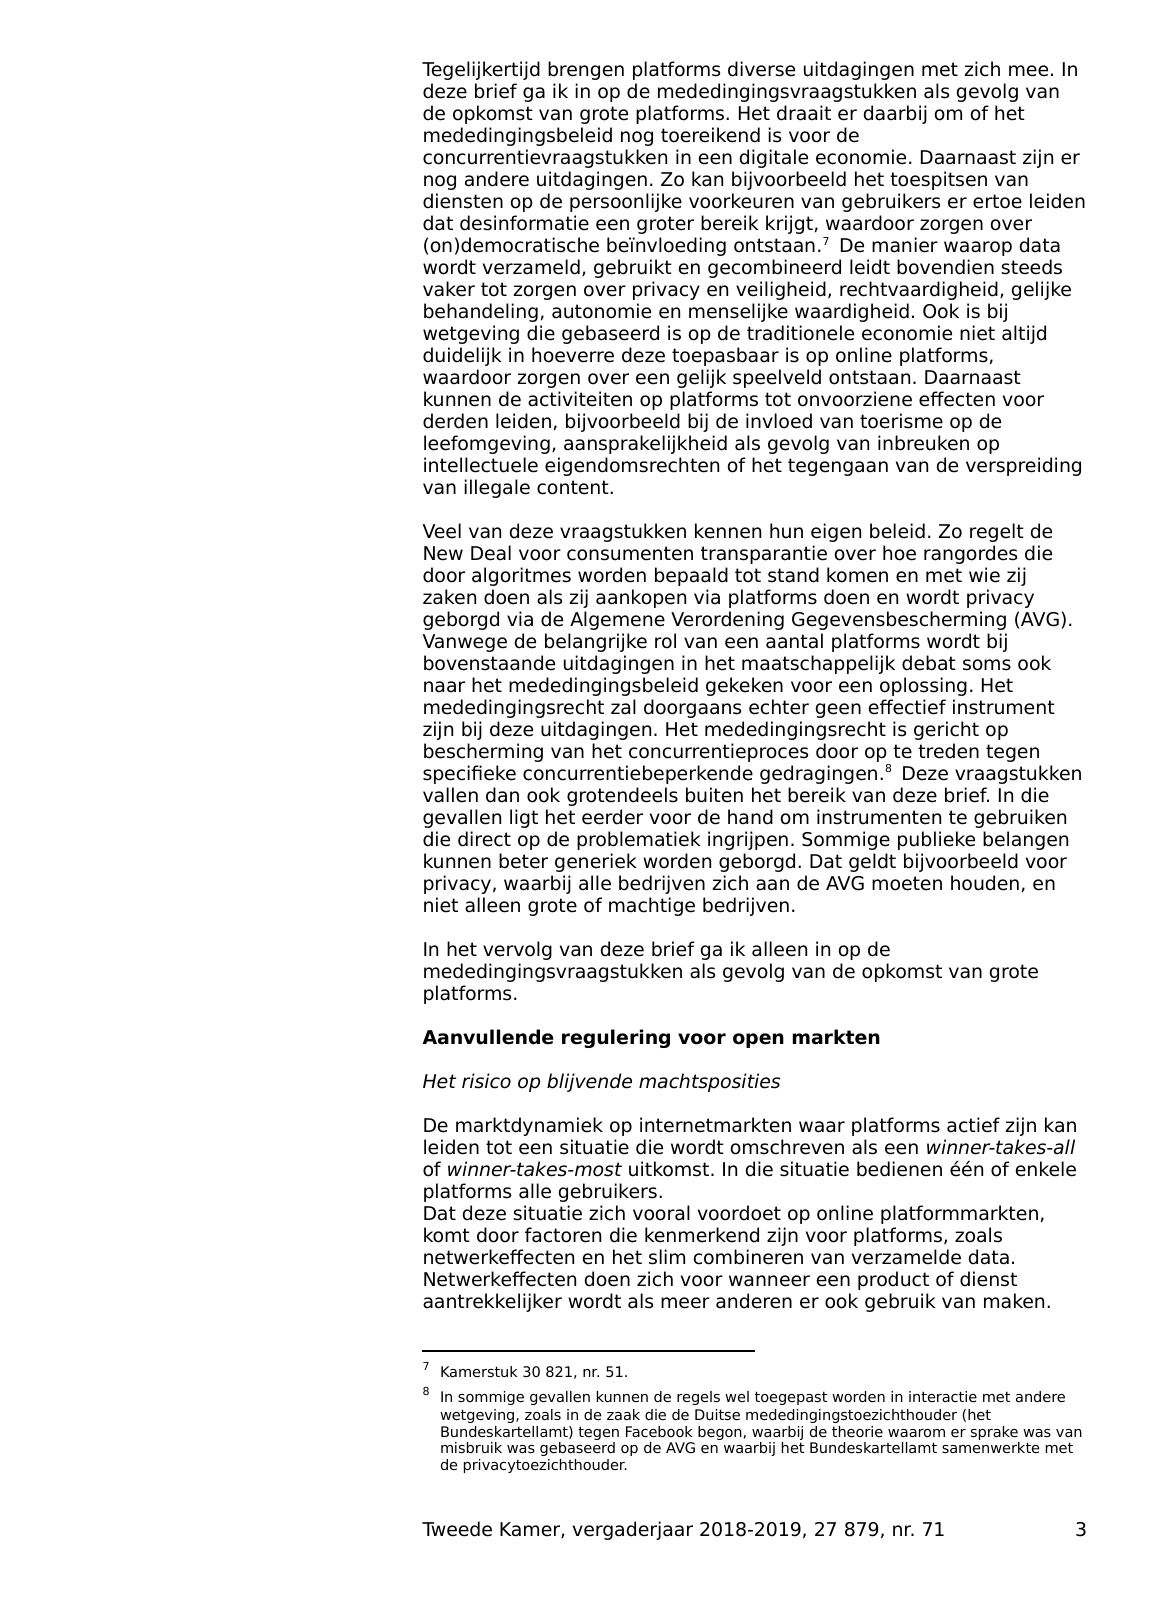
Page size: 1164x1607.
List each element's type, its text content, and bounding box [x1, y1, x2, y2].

text In sommige gevallen kunnen de regels wel toegepast worden in interactie met andere wetgeving, zoals in de zaak die de Duitse mededingingstoezichthouder (het Bundeskartellamt) tegen Facebook begon, waarbij de theorie waarom er sprake was van misbruik was gebaseerd op de AVG en waarbij het Bundeskartellamt samenwerkte met de privacytoezichthouder. [422, 1385, 1087, 1474]
text Tegelijkertijd brengen platforms diverse uitdagingen met zich mee. In deze brief ga ik in op de mededingingsvraagstukken als gevolg van de opkomst van grote platforms. Het draait er daarbij om of het mededingingsbeleid nog toereikend is voor de concurrentievraagstukken in een digitale economie. Daarnaast zijn er nog andere uitdagingen. Zo kan bijvoorbeeld het toespitsen van diensten op de persoonlijke voorkeuren van gebruikers er ertoe leiden dat desinformatie een groter bereik krijgt, waardoor zorgen over (on)democratische beïnvloeding ontstaan. De manier waarop data wordt verzameld, gebruikt en gecombineerd leidt bovendien steeds vaker tot zorgen over privacy en veiligheid, rechtvaardigheid, gelijke behandeling, autonomie en menselijke waardigheid. Ook is bij wetgeving die gebaseerd is op de traditionele economie niet altijd duidelijk in hoeverre deze toepasbaar is op online platforms, waardoor zorgen over een gelijk speelveld ontstaan. Daarnaast kunnen de activiteiten op platforms tot onvoorziene effecten voor derden leiden, bijvoorbeeld bij de invloed van toerisme op de leefomgeving, aansprakelijkheid als gevolg van inbreuken op intellectuele eigendomsrechten of het tegengaan van de verspreiding van illegale content. [422, 59, 1087, 499]
text De marktdynamiek op internetmarkten waar platforms actief zijn kan leiden tot een situatie die wordt omschreven als een winner-takes-all of winner-takes-most uitkomst. In die situatie bedienen één of enkele platforms alle gebruikers. [422, 1115, 1087, 1203]
text Dat deze situatie zich vooral voordoet op online platformmarkten, komt door factoren die kenmerkend zijn voor platforms, zoals netwerkeffecten en het slim combineren van verzamelde data. Netwerkeffecten doen zich voor wanneer een product of dienst aantrekkelijker wordt als meer anderen er ook gebruik van maken. [422, 1203, 1087, 1313]
subtitle Het risico op blijvende machtsposities [422, 1071, 1087, 1093]
subtitle Aanvullende regulering voor open markten [422, 1027, 1087, 1049]
text In het vervolg van deze brief ga ik alleen in op de mededingingsvraagstukken als gevolg van de opkomst van grote platforms. [422, 939, 1087, 1004]
text Kamerstuk 30 821, nr. 51. [422, 1360, 1087, 1382]
text Veel van deze vraagstukken kennen hun eigen beleid. Zo regelt de New Deal voor consumenten transparantie over hoe rangordes die door algoritmes worden bepaald tot stand komen en met wie zij zaken doen als zij aankopen via platforms doen en wordt privacy geborgd via de Algemene Verordening Gegevensbescherming (AVG). Vanwege de belangrijke rol van een aantal platforms wordt bij bovenstaande uitdagingen in het maatschappelijk debat soms ook naar het mededingingsbeleid gekeken voor een oplossing. Het mededingingsrecht zal doorgaans echter geen effectief instrument zijn bij deze uitdagingen. Het mededingingsrecht is gericht op bescherming van het concurrentieproces door op te treden tegen specifieke concurrentiebeperkende gedragingen. Deze vraagstukken vallen dan ook grotendeels buiten het bereik van deze brief. In die gevallen ligt het eerder voor de hand om instrumenten te gebruiken die direct op de problematiek ingrijpen. Sommige publieke belangen kunnen beter generiek worden geborgd. Dat geldt bijvoorbeeld voor privacy, waarbij alle bedrijven zich aan de AVG moeten houden, en niet alleen grote of machtige bedrijven. [422, 521, 1087, 916]
